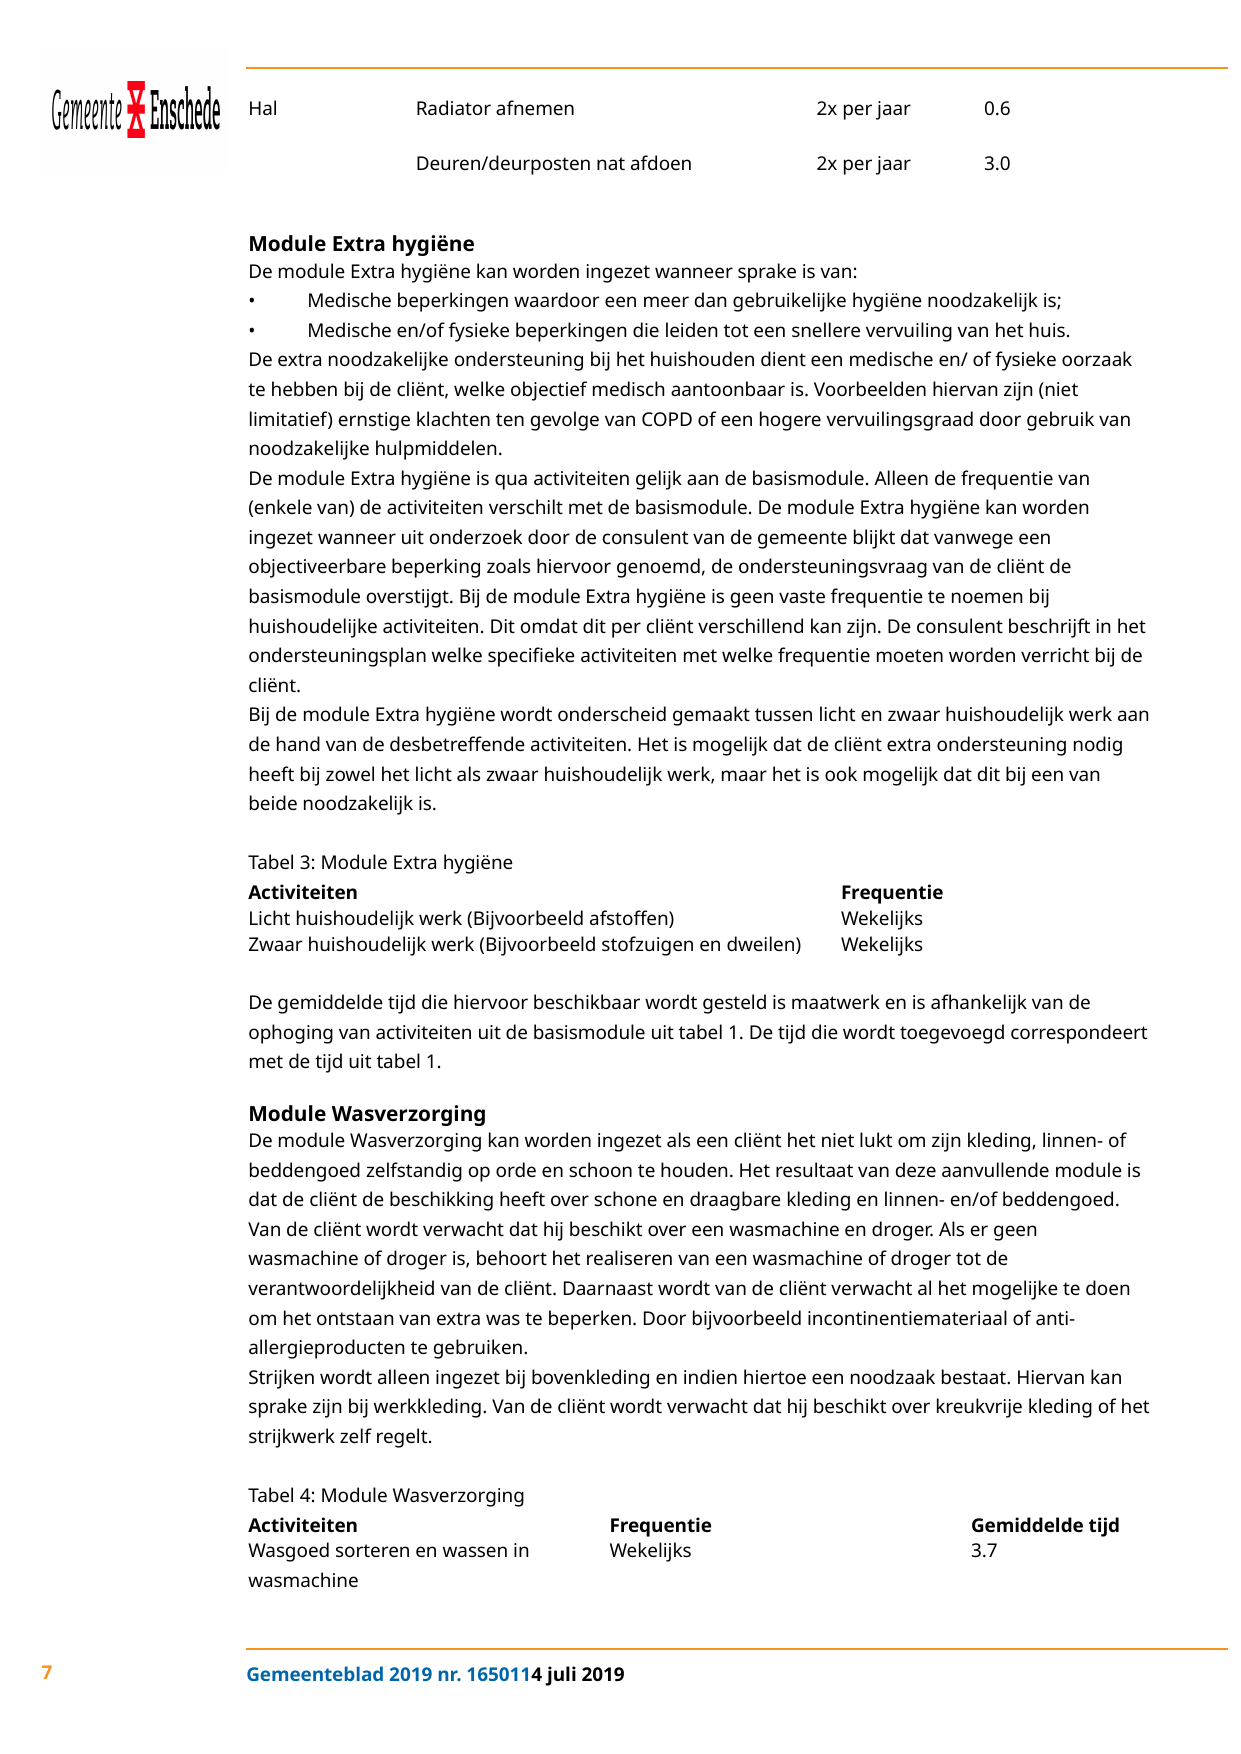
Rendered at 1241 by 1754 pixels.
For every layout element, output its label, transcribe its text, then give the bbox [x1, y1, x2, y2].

list Medische en/of fysieke beperkingen die leiden tot een snellere vervuiling van het huis. [248, 317, 1152, 343]
table_cell Radiator afnemen [416, 95, 816, 150]
table_cell Wasgoed sorteren en wassen in wasmachine [248, 1538, 609, 1593]
text Module Wasverzorging [248, 1099, 1152, 1127]
table_cell [248, 150, 416, 176]
text Bij de module Extra hygiëne wordt onderscheid gemaakt tussen licht en zwaar huishoudelijk werk aan de hand van de desbetreffende activiteiten. Het is mogelijk dat de cliënt extra ondersteuning nodig heeft bij zowel het licht als zwaar huishoudelijk werk, maar het is ook mogelijk dat dit bij een van beide noodzakelijk is. [248, 702, 1152, 816]
text De extra noodzakelijke ondersteuning bij het huishouden dient een medische en/ of fysieke oorzaak te hebben bij de cliënt, welke objectief medisch aantoonbaar is. Voorbeelden hiervan zijn (niet limitatief) ernstige klachten ten gevolge van COPD of een hogere vervuilingsgraad door gebruik van noodzakelijke hulpmiddelen. [248, 347, 1152, 461]
table_cell 2x per jaar [816, 95, 984, 150]
text De gemiddelde tijd die hiervoor beschikbaar wordt gesteld is maatwerk en is afhankelijk van de ophoging van activiteiten uit de basismodule uit tabel 1. De tijd die wordt toegevoegd correspondeert met de tijd uit tabel 1. [248, 989, 1152, 1074]
table_cell Wekelijks [841, 931, 1152, 956]
text Tabel 4: Module Wasverzorging [248, 1482, 1152, 1508]
table_header Activiteiten [248, 879, 841, 905]
text De module Extra hygiëne kan worden ingezet wanneer sprake is van: [248, 258, 1152, 284]
table_cell Zwaar huishoudelijk werk (Bijvoorbeeld stofzuigen en dweilen) [248, 931, 841, 956]
text Tabel 3: Module Extra hygiëne [248, 849, 1152, 875]
picture [41, 47, 231, 172]
table_header Gemiddelde tijd [971, 1512, 1152, 1538]
text De module Wasverzorging kan worden ingezet als een cliënt het niet lukt om zijn kleding, linnen- of beddengoed zelfstandig op orde en schoon te houden. Het resultaat van deze aanvullende module is dat de cliënt de beschikking heeft over schone en draagbare kleding en linnen- en/of beddengoed. [248, 1127, 1152, 1212]
table_cell Licht huishoudelijk werk (Bijvoorbeeld afstoffen) [248, 905, 841, 931]
text Van de cliënt wordt verwacht dat hij beschikt over een wasmachine en droger. Als er geen wasmachine of droger is, behoort het realiseren van een wasmachine of droger tot de verantwoordelijkheid van de cliënt. Daarnaast wordt van de cliënt verwacht al het mogelijke te doen om het ontstaan van extra was te beperken. Door bijvoorbeeld incontinentiemateriaal of anti-allergieproducten te gebruiken. [248, 1216, 1152, 1360]
table_header Frequentie [609, 1512, 971, 1538]
list Medische beperkingen waardoor een meer dan gebruikelijke hygiëne noodzakelijk is; [248, 287, 1152, 313]
table_cell 3.0 [984, 150, 1152, 176]
table_cell Wekelijks [609, 1538, 971, 1593]
table_cell 2x per jaar [816, 150, 984, 176]
text Module Extra hygiëne [248, 229, 1152, 258]
table_header Activiteiten [248, 1512, 609, 1538]
text De module Extra hygiëne is qua activiteiten gelijk aan de basismodule. Alleen de frequentie van (enkele van) de activiteiten verschilt met de basismodule. De module Extra hygiëne kan worden ingezet wanneer uit onderzoek door de consulent van de gemeente blijkt dat vanwege een objectiveerbare beperking zoals hiervoor genoemd, de ondersteuningsvraag van de cliënt de basismodule overstijgt. Bij de module Extra hygiëne is geen vaste frequentie te noemen bij huishoudelijke activiteiten. Dit omdat dit per cliënt verschillend kan zijn. De consulent beschrijft in het ondersteuningsplan welke specifieke activiteiten met welke frequentie moeten worden verricht bij de cliënt. [248, 465, 1152, 698]
table_header Frequentie [841, 879, 1152, 905]
table_cell Deuren/deurposten nat afdoen [416, 150, 816, 176]
table_cell Hal [248, 95, 416, 150]
table_cell Wekelijks [841, 905, 1152, 931]
table_cell 0.6 [984, 95, 1152, 150]
table_cell 3.7 [971, 1538, 1152, 1593]
text Strijken wordt alleen ingezet bij bovenkleding en indien hiertoe een noodzaak bestaat. Hiervan kan sprake zijn bij werkkleding. Van de cliënt wordt verwacht dat hij beschikt over kreukvrije kleding of het strijkwerk zelf regelt. [248, 1364, 1152, 1449]
